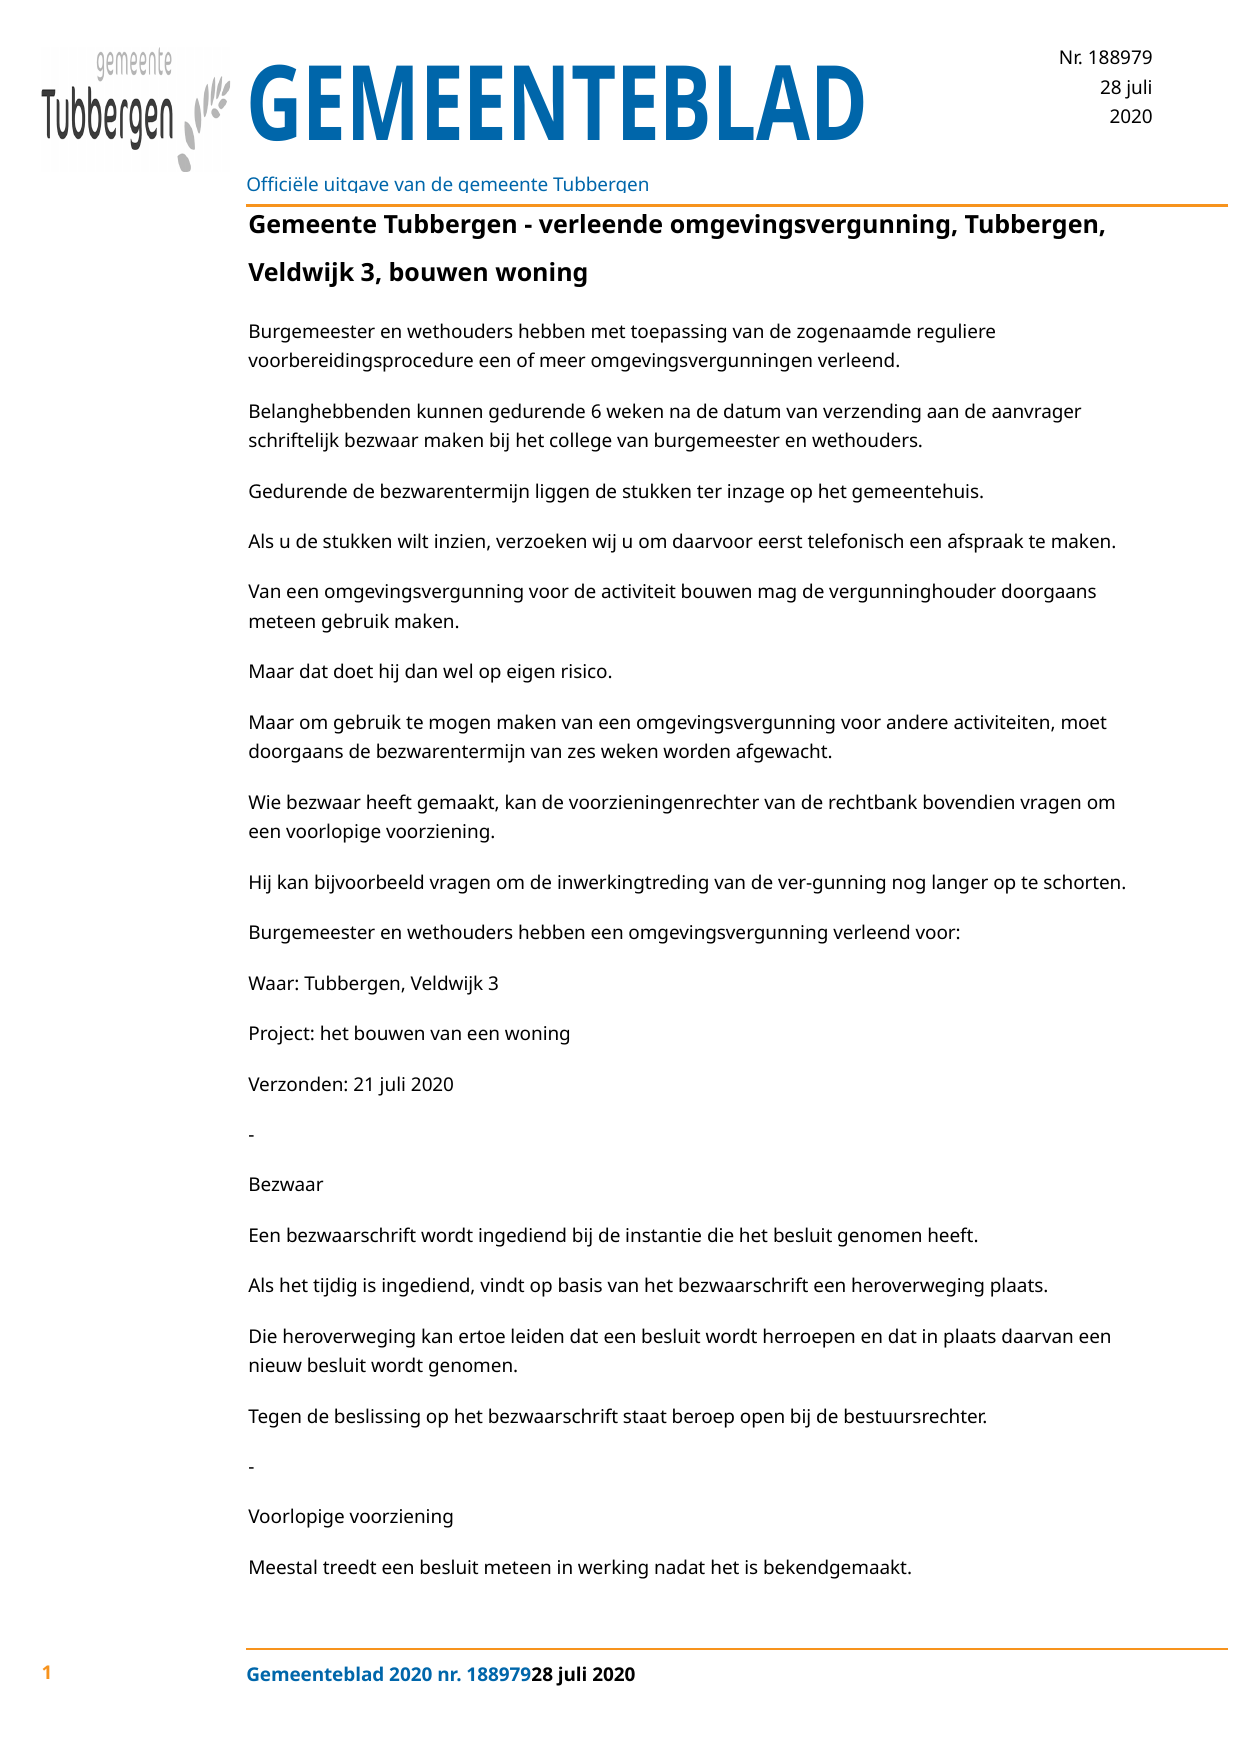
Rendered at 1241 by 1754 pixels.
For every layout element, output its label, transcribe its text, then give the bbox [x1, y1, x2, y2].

text Gemeente Tubbergen - verleende omgevingsvergunning, Tubbergen, Veldwijk 3, bouwen woning [248, 207, 1152, 288]
text Tegen de beslissing op het bezwaarschrift staat beroep open bij de bestuursrechter. [248, 1403, 1152, 1429]
text Maar dat doet hij dan wel op eigen risico. [248, 659, 1152, 684]
text Burgemeester en wethouders hebben met toepassing van de zogenaamde reguliere voorbereidingsprocedure een of meer omgevingsvergunningen verleend. [248, 318, 1152, 373]
text Project: het bouwen van een woning [248, 1020, 1152, 1046]
text Een bezwaarschrift wordt ingediend bij de instantie die het besluit genomen heeft. [248, 1222, 1152, 1248]
text Die heroverweging kan ertoe leiden dat een besluit wordt herroepen en dat in plaats daarvan een nieuw besluit wordt genomen. [248, 1323, 1152, 1378]
text Bezwaar [248, 1172, 1152, 1197]
text - [248, 1453, 1152, 1479]
text Waar: Tubbergen, Veldwijk 3 [248, 970, 1152, 996]
text Als het tijdig is ingediend, vindt op basis van het bezwaarschrift een heroverweging plaats. [248, 1272, 1152, 1298]
text Verzonden: 21 juli 2020 [248, 1071, 1152, 1097]
text Maar om gebruik te mogen maken van een omgevingsvergunning voor andere activiteiten, moet doorgaans de bezwarentermijn van zes weken worden afgewacht. [248, 709, 1152, 764]
text Burgemeester en wethouders hebben een omgevingsvergunning verleend voor: [248, 919, 1152, 945]
text Wie bezwaar heeft gemaakt, kan de voorzieningenrechter van de rechtbank bovendien vragen om een voorlopige voorziening. [248, 789, 1152, 844]
text Hij kan bijvoorbeeld vragen om de inwerkingtreding van de ver-gunning nog langer op te schorten. [248, 869, 1152, 895]
text Belanghebbenden kunnen gedurende 6 weken na de datum van verzending aan de aanvrager schriftelijk bezwaar maken bij het college van burgemeester en wethouders. [248, 398, 1152, 453]
text Voorlopige voorziening [248, 1504, 1152, 1529]
picture [41, 47, 231, 172]
text Meestal treedt een besluit meteen in werking nadat het is bekendgemaakt. [248, 1554, 1152, 1580]
text Van een omgevingsvergunning voor de activiteit bouwen mag de vergunninghouder doorgaans meteen gebruik maken. [248, 579, 1152, 634]
text Gedurende de bezwarentermijn liggen de stukken ter inzage op het gemeentehuis. [248, 478, 1152, 504]
text - [248, 1121, 1152, 1147]
text Als u de stukken wilt inzien, verzoeken wij u om daarvoor eerst telefonisch een afspraak te maken. [248, 528, 1152, 554]
